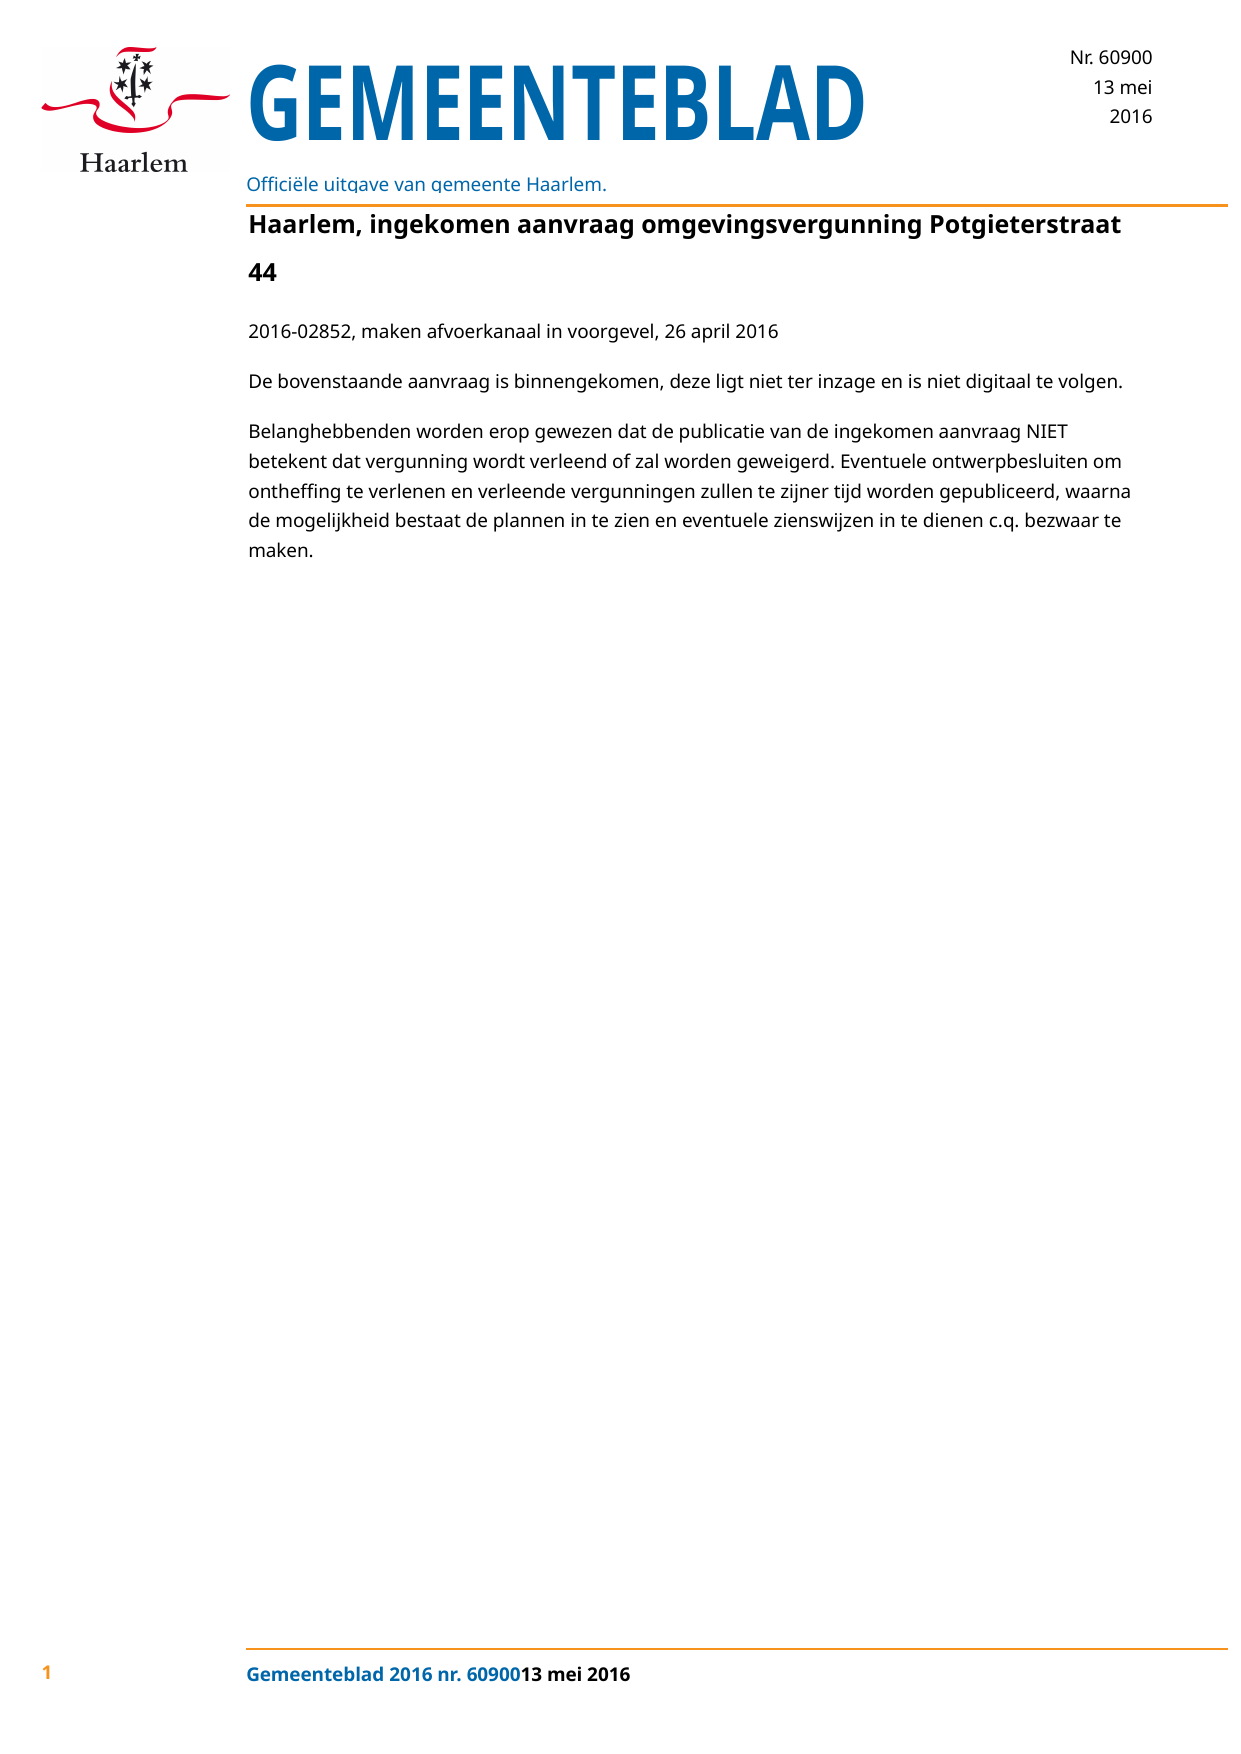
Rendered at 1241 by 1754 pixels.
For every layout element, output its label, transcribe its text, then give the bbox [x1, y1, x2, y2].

text Haarlem, ingekomen aanvraag omgevingsvergunning Potgieterstraat 44 [248, 207, 1152, 288]
text 2016-02852, maken afvoerkanaal in voorgevel, 26 april 2016 [248, 318, 1152, 344]
text De bovenstaande aanvraag is binnengekomen, deze ligt niet ter inzage en is niet digitaal te volgen. [248, 368, 1152, 394]
text Belanghebbenden worden erop gewezen dat de publicatie van de ingekomen aanvraag NIET betekent dat vergunning wordt verleend of zal worden geweigerd. Eventuele ontwerpbesluiten om ontheffing te verlenen en verleende vergunningen zullen te zijner tijd worden gepubliceerd, waarna de mogelijkheid bestaat de plannen in te zien en eventuele zienswijzen in te dienen c.q. bezwaar te maken. [248, 419, 1152, 563]
picture [41, 47, 231, 172]
